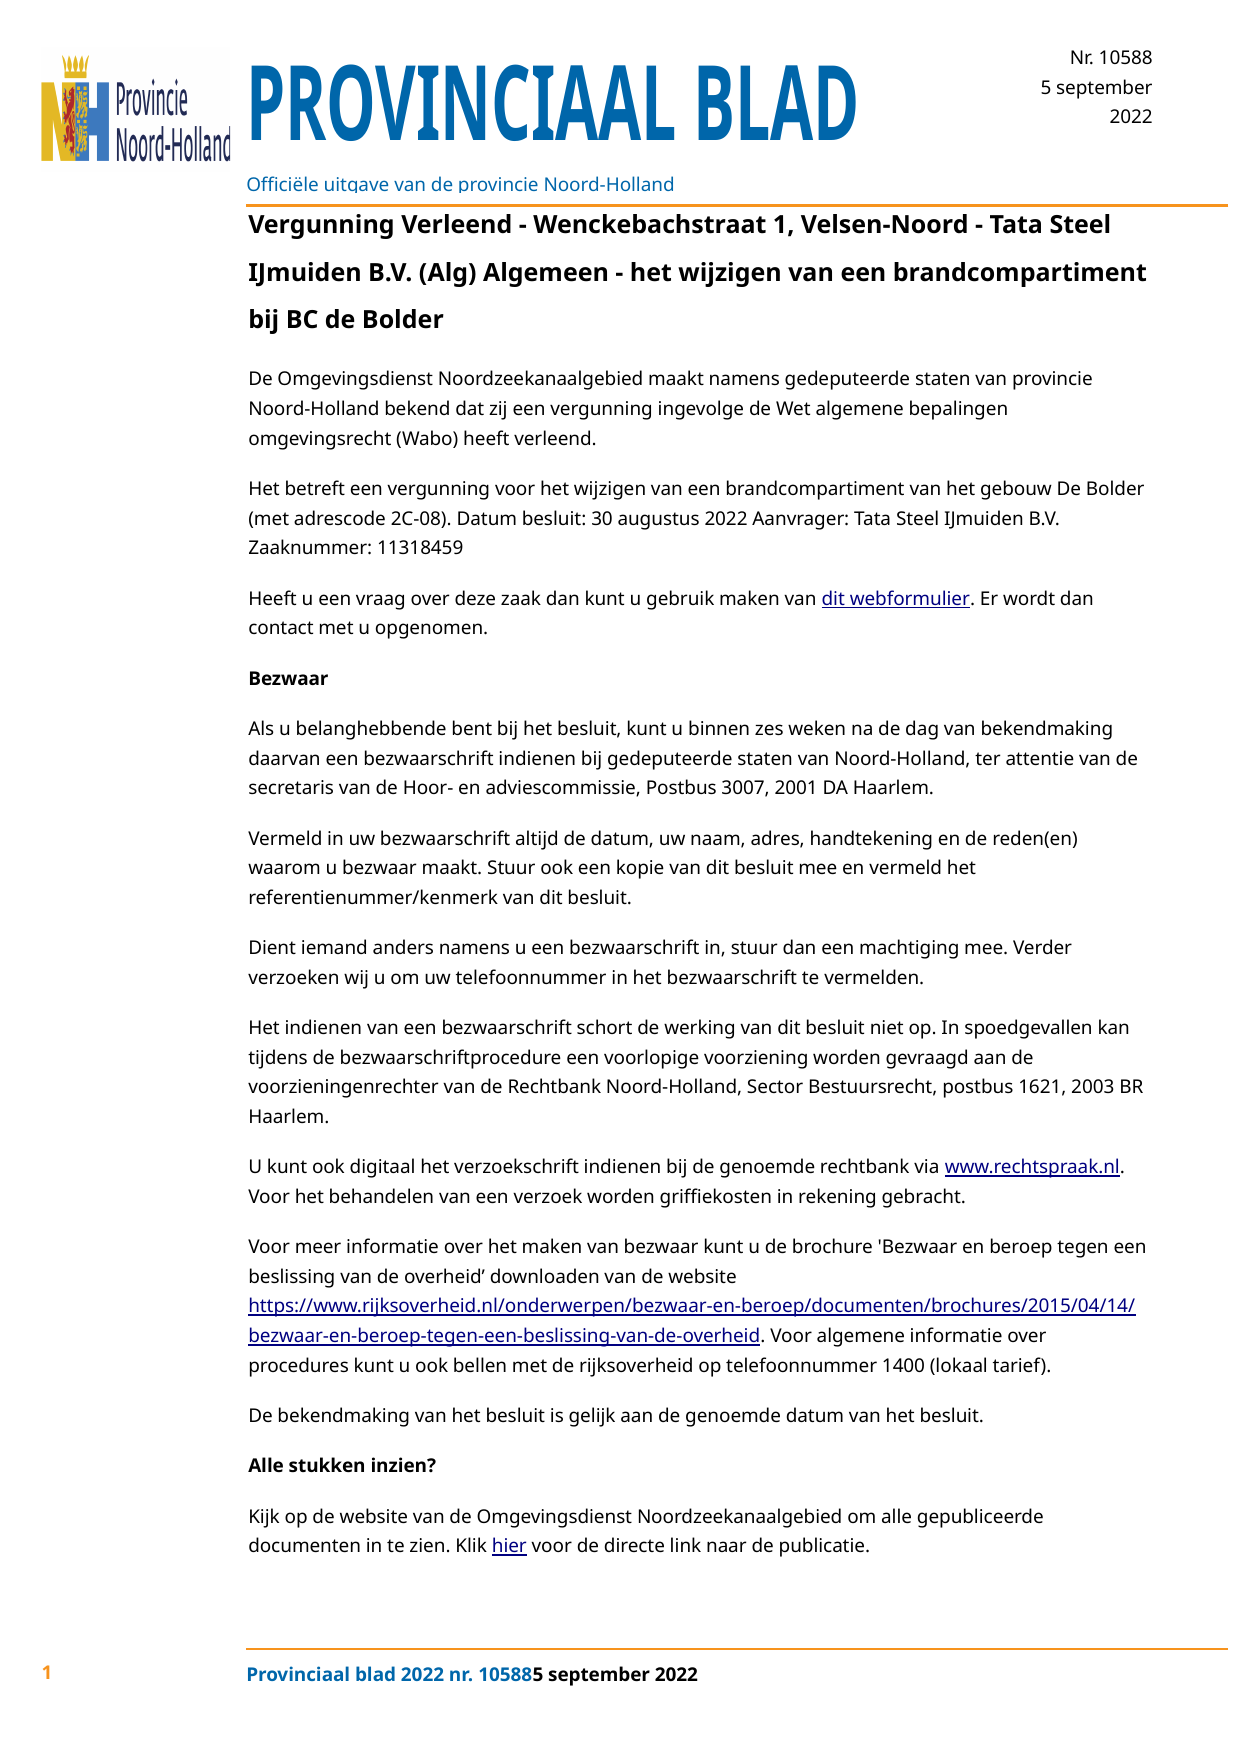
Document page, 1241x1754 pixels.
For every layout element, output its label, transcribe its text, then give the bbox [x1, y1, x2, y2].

text Kijk op de website van de Omgevingsdienst Noordzeekanaalgebied om alle gepubliceerde documenten in te zien. Klik hier voor de directe link naar de publicatie. [248, 1503, 1152, 1558]
text Alle stukken inzien? [248, 1453, 1152, 1478]
text De bekendmaking van het besluit is gelijk aan de genoemde datum van het besluit. [248, 1402, 1152, 1428]
text Het betreft een vergunning voor het wijzigen van een brandcompartiment van het gebouw De Bolder (met adrescode 2C-08). Datum besluit: 30 augustus 2022 Aanvrager: Tata Steel IJmuiden B.V. Zaaknummer: 11318459 [248, 475, 1152, 560]
text Dient iemand anders namens u een bezwaarschrift in, stuur dan een machtiging mee. Verder verzoeken wij u om uw telefoonnummer in het bezwaarschrift te vermelden. [248, 934, 1152, 989]
text Bezwaar [248, 665, 1152, 690]
picture [41, 47, 231, 172]
text Het indienen van een bezwaarschrift schort de werking van dit besluit niet op. In spoedgevallen kan tijdens de bezwaarschriftprocedure een voorlopige voorziening worden gevraagd aan de voorzieningenrechter van de Rechtbank Noord-Holland, Sector Bestuursrecht, postbus 1621, 2003 BR Haarlem. [248, 1014, 1152, 1129]
text Voor meer informatie over het maken van bezwaar kunt u de brochure 'Bezwaar en beroep tegen een beslissing van de overheid’ downloaden van de website https://www.rijksoverheid.nl/onderwerpen/bezwaar-en-beroep/documenten/brochures/2015/04/14/bezwaar-en-beroep-tegen-een-beslissing-van-de-overheid. Voor algemene informatie over procedures kunt u ook bellen met de rijksoverheid op telefoonnummer 1400 (lokaal tarief). [248, 1233, 1152, 1377]
text De Omgevingsdienst Noordzeekanaalgebied maakt namens gedeputeerde staten van provincie Noord-Holland bekend dat zij een vergunning ingevolge de Wet algemene bepalingen omgevingsrecht (Wabo) heeft verleend. [248, 366, 1152, 450]
text Vermeld in uw bezwaarschrift altijd de datum, uw naam, adres, handtekening en de reden(en) waarom u bezwaar maakt. Stuur ook een kopie van dit besluit mee en vermeld het referentienummer/kenmerk van dit besluit. [248, 825, 1152, 909]
text Als u belanghebbende bent bij het besluit, kunt u binnen zes weken na de dag van bekendmaking daarvan een bezwaarschrift indienen bij gedeputeerde staten van Noord-Holland, ter attentie van de secretaris van de Hoor- en adviescommissie, Postbus 3007, 2001 DA Haarlem. [248, 715, 1152, 800]
text U kunt ook digitaal het verzoekschrift indienen bij de genoemde rechtbank via www.rechtspraak.nl. Voor het behandelen van een verzoek worden griffiekosten in rekening gebracht. [248, 1153, 1152, 1209]
text Vergunning Verleend - Wenckebachstraat 1, Velsen-Noord - Tata Steel IJmuiden B.V. (Alg) Algemeen - het wijzigen van een brandcompartiment bij BC de Bolder [248, 207, 1152, 336]
text Heeft u een vraag over deze zaak dan kunt u gebruik maken van dit webformulier. Er wordt dan contact met u opgenomen. [248, 585, 1152, 640]
